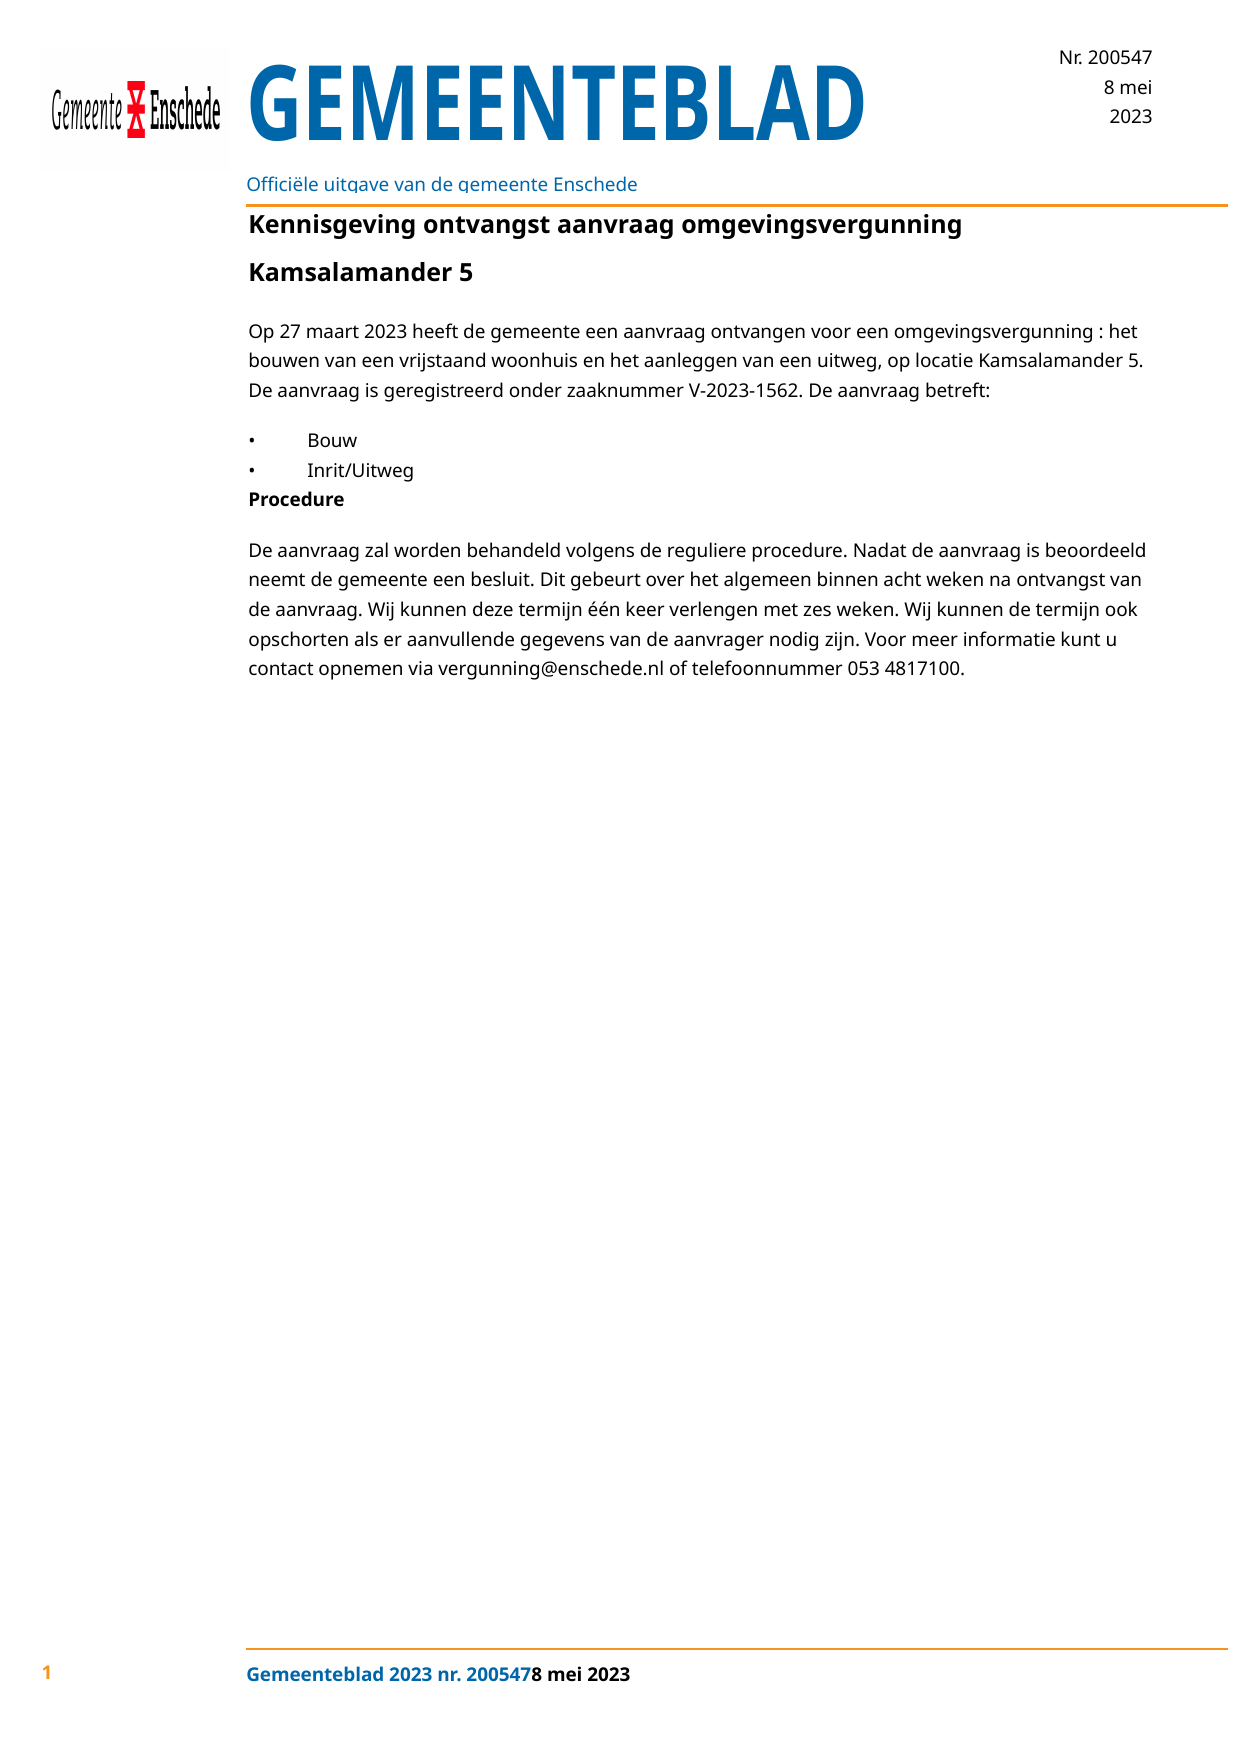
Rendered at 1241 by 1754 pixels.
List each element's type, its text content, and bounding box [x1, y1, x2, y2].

picture [41, 47, 231, 172]
list Bouw [248, 427, 1152, 453]
text Procedure [248, 487, 1152, 512]
text Op 27 maart 2023 heeft de gemeente een aanvraag ontvangen voor een omgevingsvergunning : het bouwen van een vrijstaand woonhuis en het aanleggen van een uitweg, op locatie Kamsalamander 5. De aanvraag is geregistreerd onder zaaknummer V-2023-1562. De aanvraag betreft: [248, 318, 1152, 403]
text Kennisgeving ontvangst aanvraag omgevingsvergunning Kamsalamander 5 [248, 207, 1152, 288]
text De aanvraag zal worden behandeld volgens de reguliere procedure. Nadat de aanvraag is beoordeeld neemt de gemeente een besluit. Dit gebeurt over het algemeen binnen acht weken na ontvangst van de aanvraag. Wij kunnen deze termijn één keer verlengen met zes weken. Wij kunnen de termijn ook opschorten als er aanvullende gegevens van de aanvrager nodig zijn. Voor meer informatie kunt u contact opnemen via vergunning@enschede.nl of telefoonnummer 053 4817100. [248, 537, 1152, 681]
list Inrit/Uitweg [248, 457, 1152, 483]
